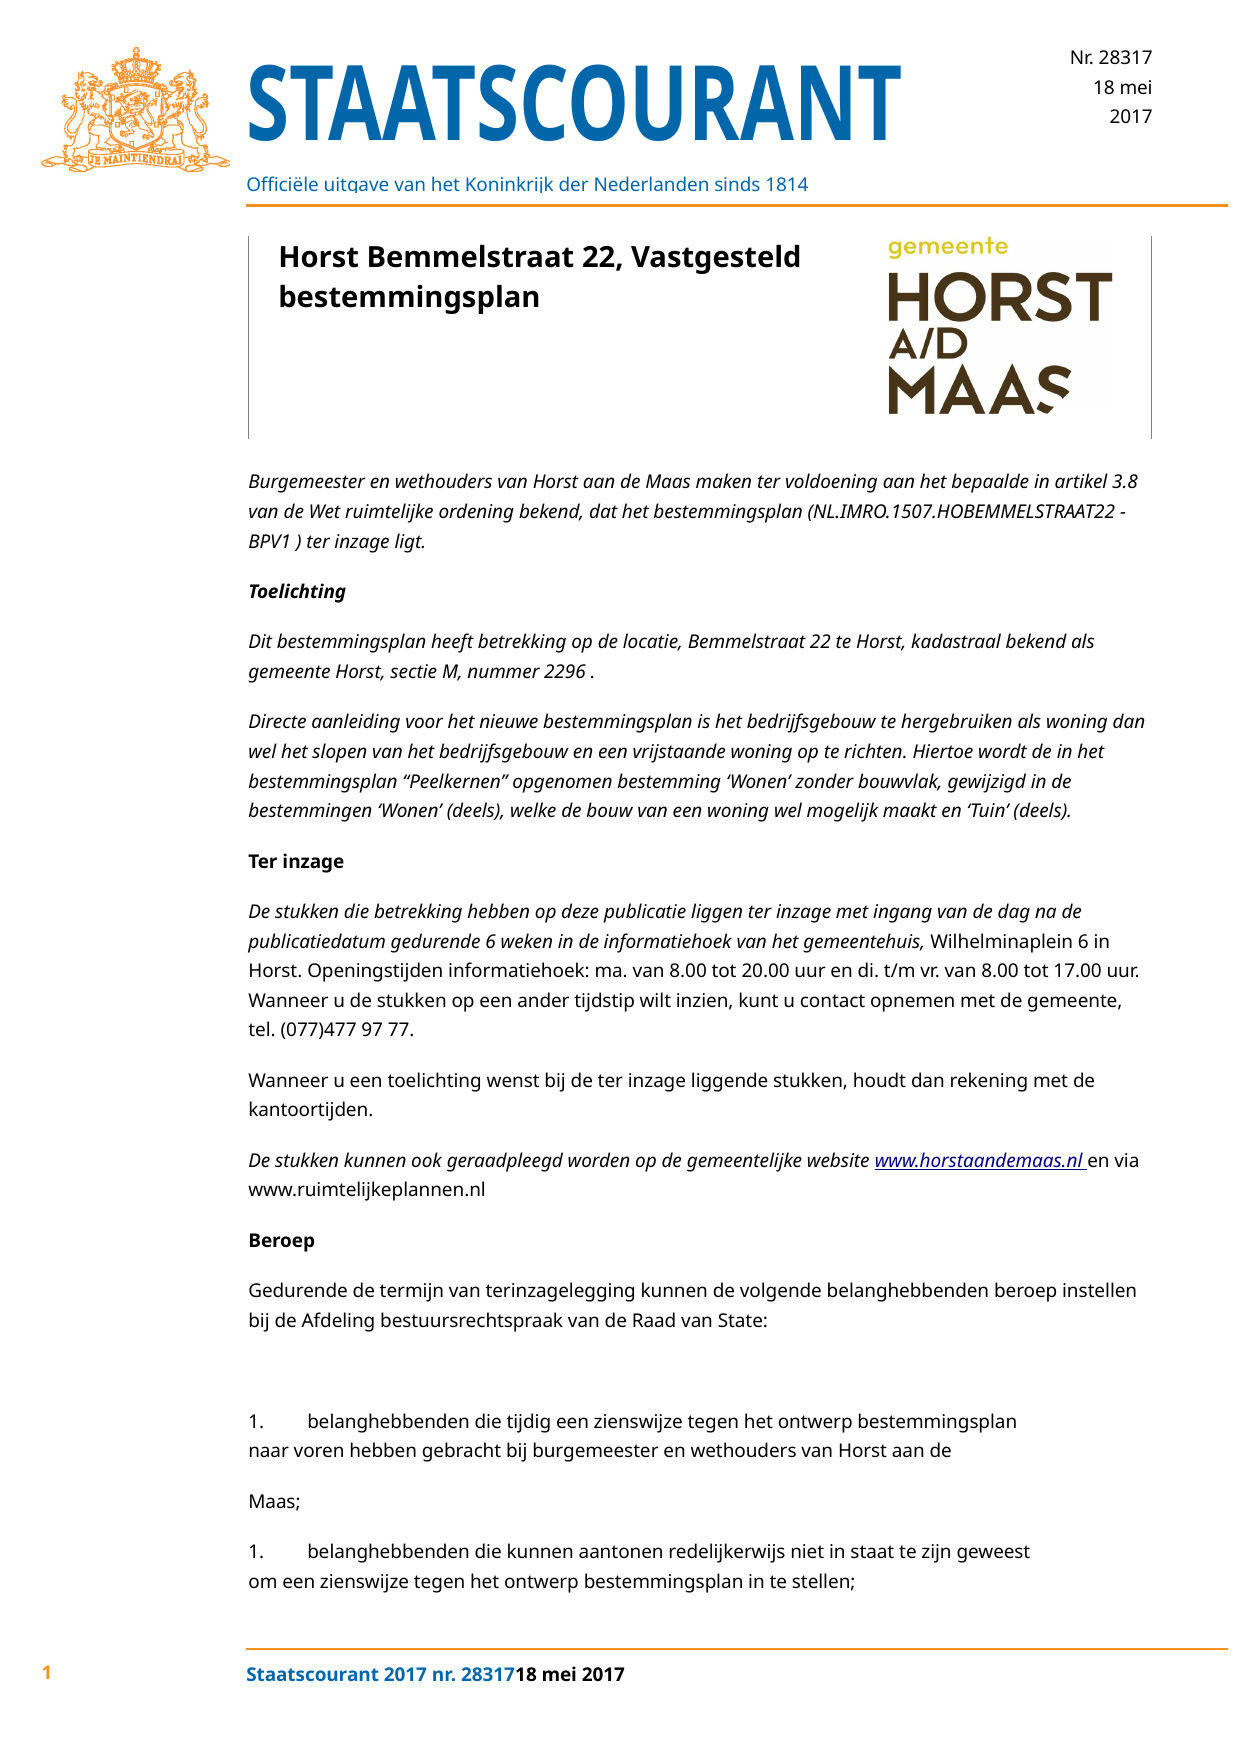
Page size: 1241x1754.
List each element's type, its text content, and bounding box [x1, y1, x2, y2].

text Ter inzage [248, 848, 1152, 873]
text Dit bestemmingsplan heeft betrekking op de locatie, Bemmelstraat 22 te Horst, kadastraal bekend als gemeente Horst, sectie M, nummer 2296 . [248, 629, 1152, 684]
text naar voren hebben gebracht bij burgemeester en wethouders van Horst aan de [248, 1437, 1152, 1463]
text Directe aanleiding voor het nieuwe bestemmingsplan is het bedrijfsgebouw te hergebruiken als woning dan wel het slopen van het bedrijfsgebouw en een vrijstaande woning op te richten. Hiertoe wordt de in het bestemmingsplan “Peelkernen” opgenomen bestemming ‘Wonen’ zonder bouwvlak, gewijzigd in de bestemmingen ‘Wonen’ (deels), welke de bouw van een woning wel mogelijk maakt en ‘Tuin’ (deels). [248, 709, 1152, 823]
table_header [850, 414, 1151, 439]
text Beroep [248, 1227, 1152, 1253]
text Wanneer u een toelichting wenst bij de ter inzage liggende stukken, houdt dan rekening met de kantoortijden. [248, 1067, 1152, 1122]
text De stukken kunnen ook geraadpleegd worden op de gemeentelijke website www.horstaandemaas.nl en via www.ruimtelijkeplannen.nl [248, 1147, 1152, 1202]
text Gedurende de termijn van terinzagelegging kunnen de volgende belanghebbenden beroep instellen bij de Afdeling bestuursrechtspraak van de Raad van State: [248, 1277, 1152, 1333]
table_header [1113, 236, 1151, 413]
text om een zienswijze tegen het ontwerp bestemmingsplan in te stellen; [248, 1568, 1152, 1593]
picture [888, 236, 1113, 414]
text Maas; [248, 1488, 1152, 1513]
text De stukken die betrekking hebben op deze publicatie liggen ter inzage met ingang van de dag na de publicatiedatum gedurende 6 weken in de informatiehoek van het gemeentehuis, Wilhelminaplein 6 in Horst. Openingstijden informatiehoek: ma. van 8.00 tot 20.00 uur en di. t/m vr. van 8.00 tot 17.00 uur. Wanneer u de stukken op een ander tijdstip wilt inzien, kunt u contact opnemen met de gemeente, tel. (077)477 97 77. [248, 898, 1152, 1042]
table_header Horst Bemmelstraat 22, Vastgesteld bestemmingsplan [249, 236, 850, 439]
text Burgemeester en wethouders van Horst aan de Maas maken ter voldoening aan het bepaalde in artikel 3.8 van de Wet ruimtelijke ordening bekend, dat het bestemmingsplan (NL.IMRO.1507.HOBEMMELSTRAAT22 -BPV1 ) ter inzage ligt. [248, 469, 1152, 553]
text Toelichting [248, 578, 1152, 604]
picture [41, 47, 231, 172]
table_header [850, 236, 888, 413]
list belanghebbenden die tijdig een zienswijze tegen het ontwerp bestemmingsplan [248, 1408, 1152, 1433]
list belanghebbenden die kunnen aantonen redelijkerwijs niet in staat te zijn geweest [248, 1538, 1152, 1564]
